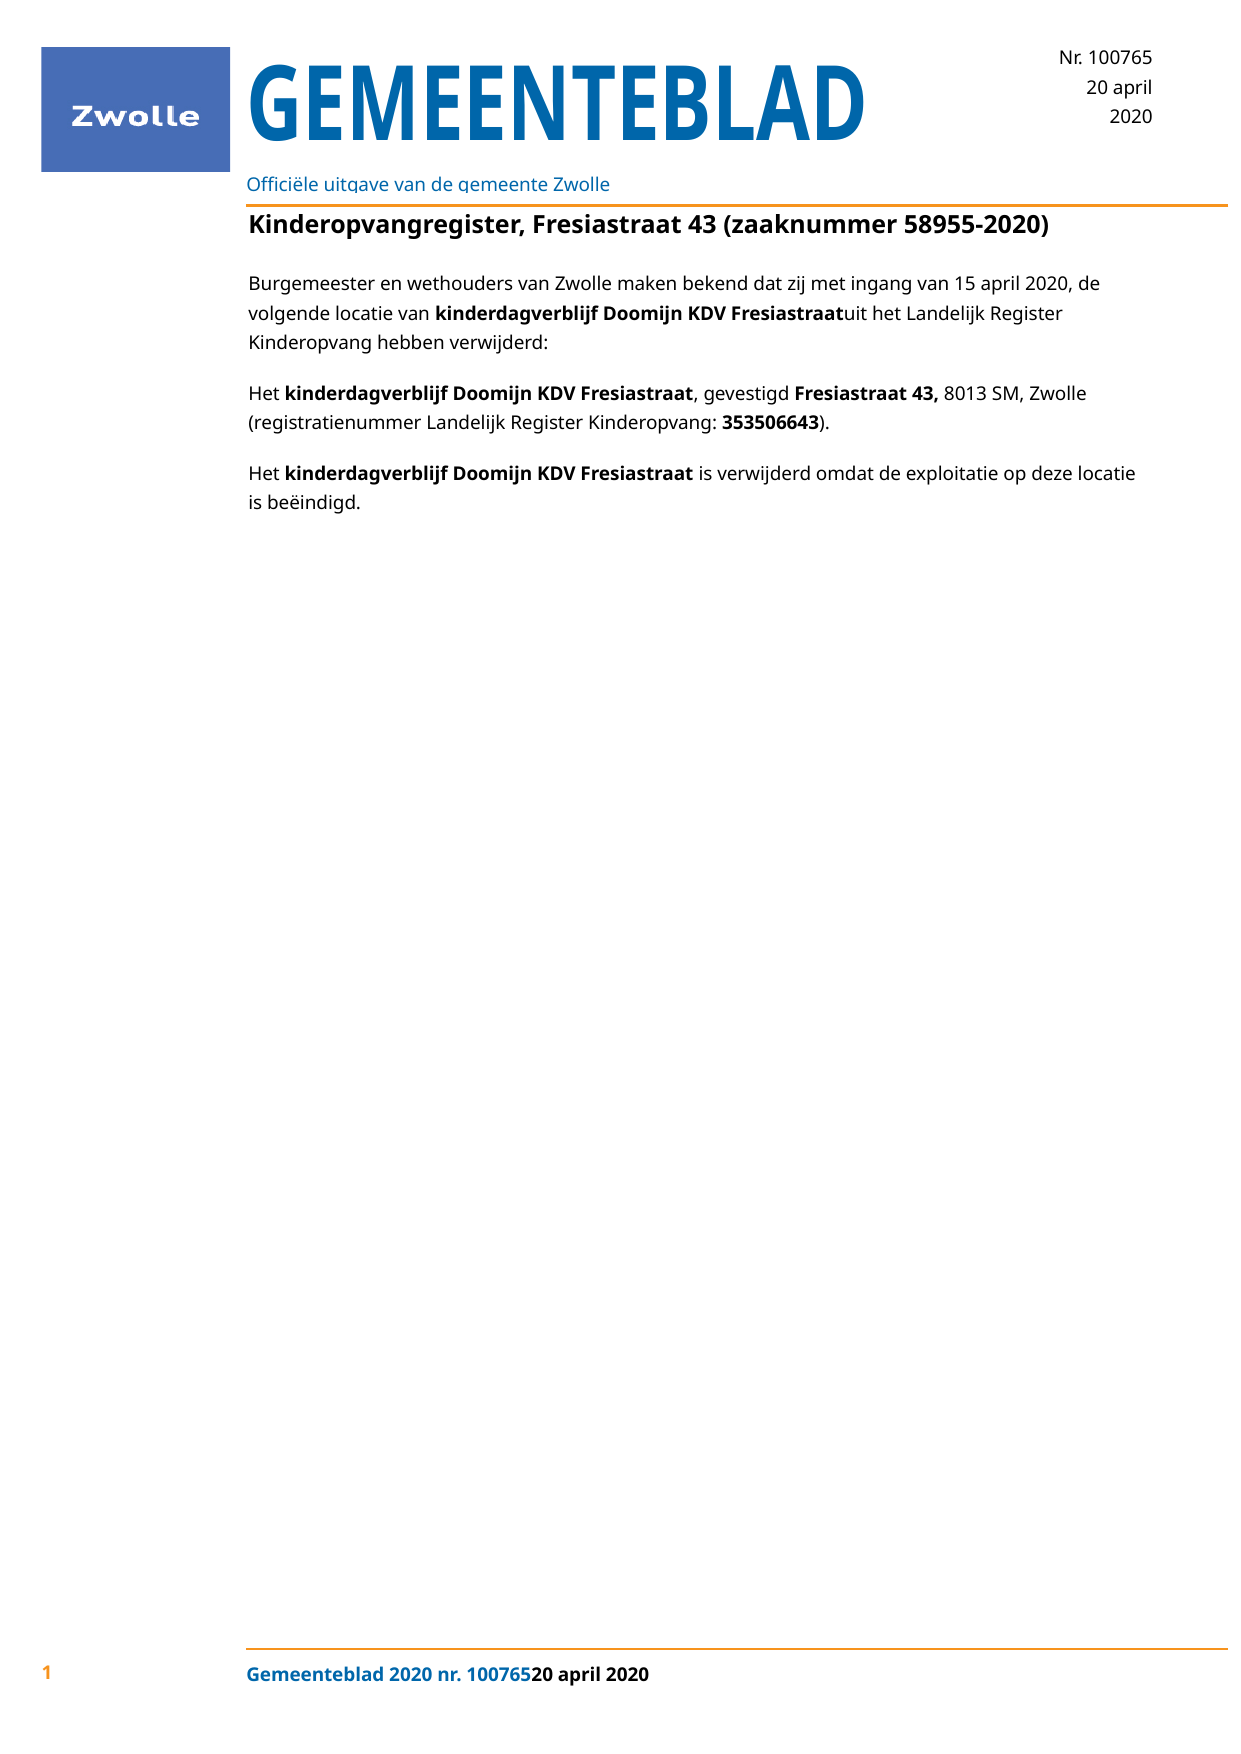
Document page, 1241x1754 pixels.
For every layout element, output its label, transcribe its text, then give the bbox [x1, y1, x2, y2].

text Het kinderdagverblijf Doomijn KDV Fresiastraat is verwijderd omdat de exploitatie op deze locatie is beëindigd. [248, 460, 1152, 515]
text Burgemeester en wethouders van Zwolle maken bekend dat zij met ingang van 15 april 2020, de volgende locatie van kinderdagverblijf Doomijn KDV Fresiastraatuit het Landelijk Register Kinderopvang hebben verwijderd: [248, 270, 1152, 355]
text Het kinderdagverblijf Doomijn KDV Fresiastraat, gevestigd Fresiastraat 43, 8013 SM, Zwolle (registratienummer Landelijk Register Kinderopvang: 353506643). [248, 380, 1152, 435]
picture [41, 47, 231, 172]
text Kinderopvangregister, Fresiastraat 43 (zaaknummer 58955-2020) [248, 207, 1152, 241]
